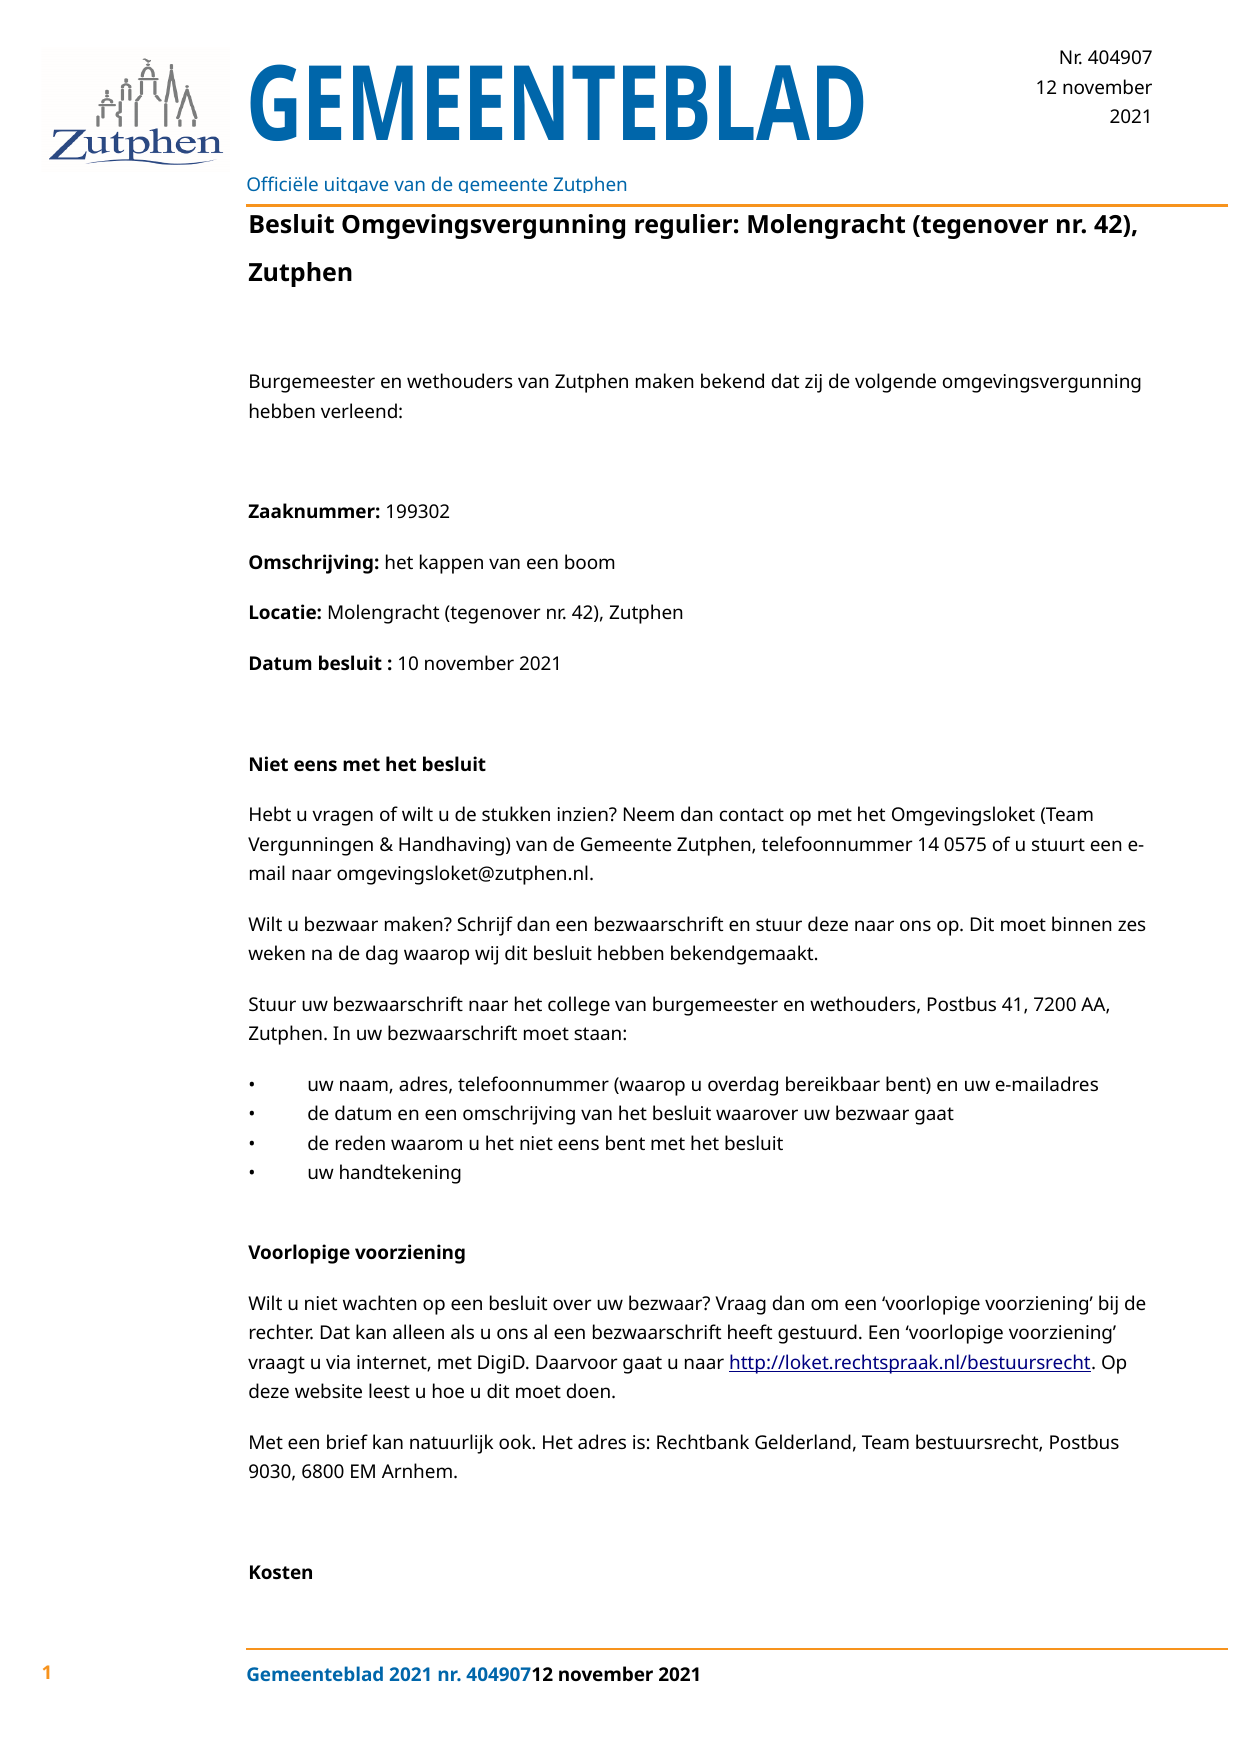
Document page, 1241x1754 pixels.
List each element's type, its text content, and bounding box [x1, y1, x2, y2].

list uw handtekening [248, 1159, 1152, 1185]
text Met een brief kan natuurlijk ook. Het adres is: Rechtbank Gelderland, Team bestuursrecht, Postbus 9030, 6800 EM Arnhem. [248, 1429, 1152, 1484]
text Niet eens met het besluit [248, 751, 1152, 777]
text Wilt u niet wachten op een besluit over uw bezwaar? Vraag dan om een ‘voorlopige voorziening’ bij de rechter. Dat kan alleen als u ons al een bezwaarschrift heeft gestuurd. Een ‘voorlopige voorziening’ vraagt u via internet, met DigiD. Daarvoor gaat u naar http://loket.rechtspraak.nl/bestuursrecht. Op deze website leest u hoe u dit moet doen. [248, 1290, 1152, 1404]
text Wilt u bezwaar maken? Schrijf dan een bezwaarschrift en stuur deze naar ons op. Dit moet binnen zes weken na de dag waarop wij dit besluit hebben bekendgemaakt. [248, 911, 1152, 966]
list uw naam, adres, telefoonnummer (waarop u overdag bereikbaar bent) en uw e-mailadres [248, 1071, 1152, 1097]
text Voorlopige voorziening [248, 1239, 1152, 1265]
list de reden waarom u het niet eens bent met het besluit [248, 1130, 1152, 1156]
list de datum en een omschrijving van het besluit waarover uw bezwaar gaat [248, 1100, 1152, 1126]
text Locatie: Molengracht (tegenover nr. 42), Zutphen [248, 599, 1152, 625]
text Zaaknummer: 199302 [248, 499, 1152, 524]
text Burgemeester en wethouders van Zutphen maken bekend dat zij de volgende omgevingsvergunning hebben verleend: [248, 368, 1152, 424]
text Omschrijving: het kappen van een boom [248, 549, 1152, 575]
text Besluit Omgevingsvergunning regulier: Molengracht (tegenover nr. 42), Zutphen [248, 207, 1152, 288]
text Kosten [248, 1559, 1152, 1585]
picture [41, 47, 231, 172]
text Stuur uw bezwaarschrift naar het college van burgemeester en wethouders, Postbus 41, 7200 AA, Zutphen. In uw bezwaarschrift moet staan: [248, 991, 1152, 1046]
text Datum besluit : 10 november 2021 [248, 650, 1152, 676]
text Hebt u vragen of wilt u de stukken inzien? Neem dan contact op met het Omgevingsloket (Team Vergunningen & Handhaving) van de Gemeente Zutphen, telefoonnummer 14 0575 of u stuurt een e-mail naar omgevingsloket@zutphen.nl. [248, 801, 1152, 886]
